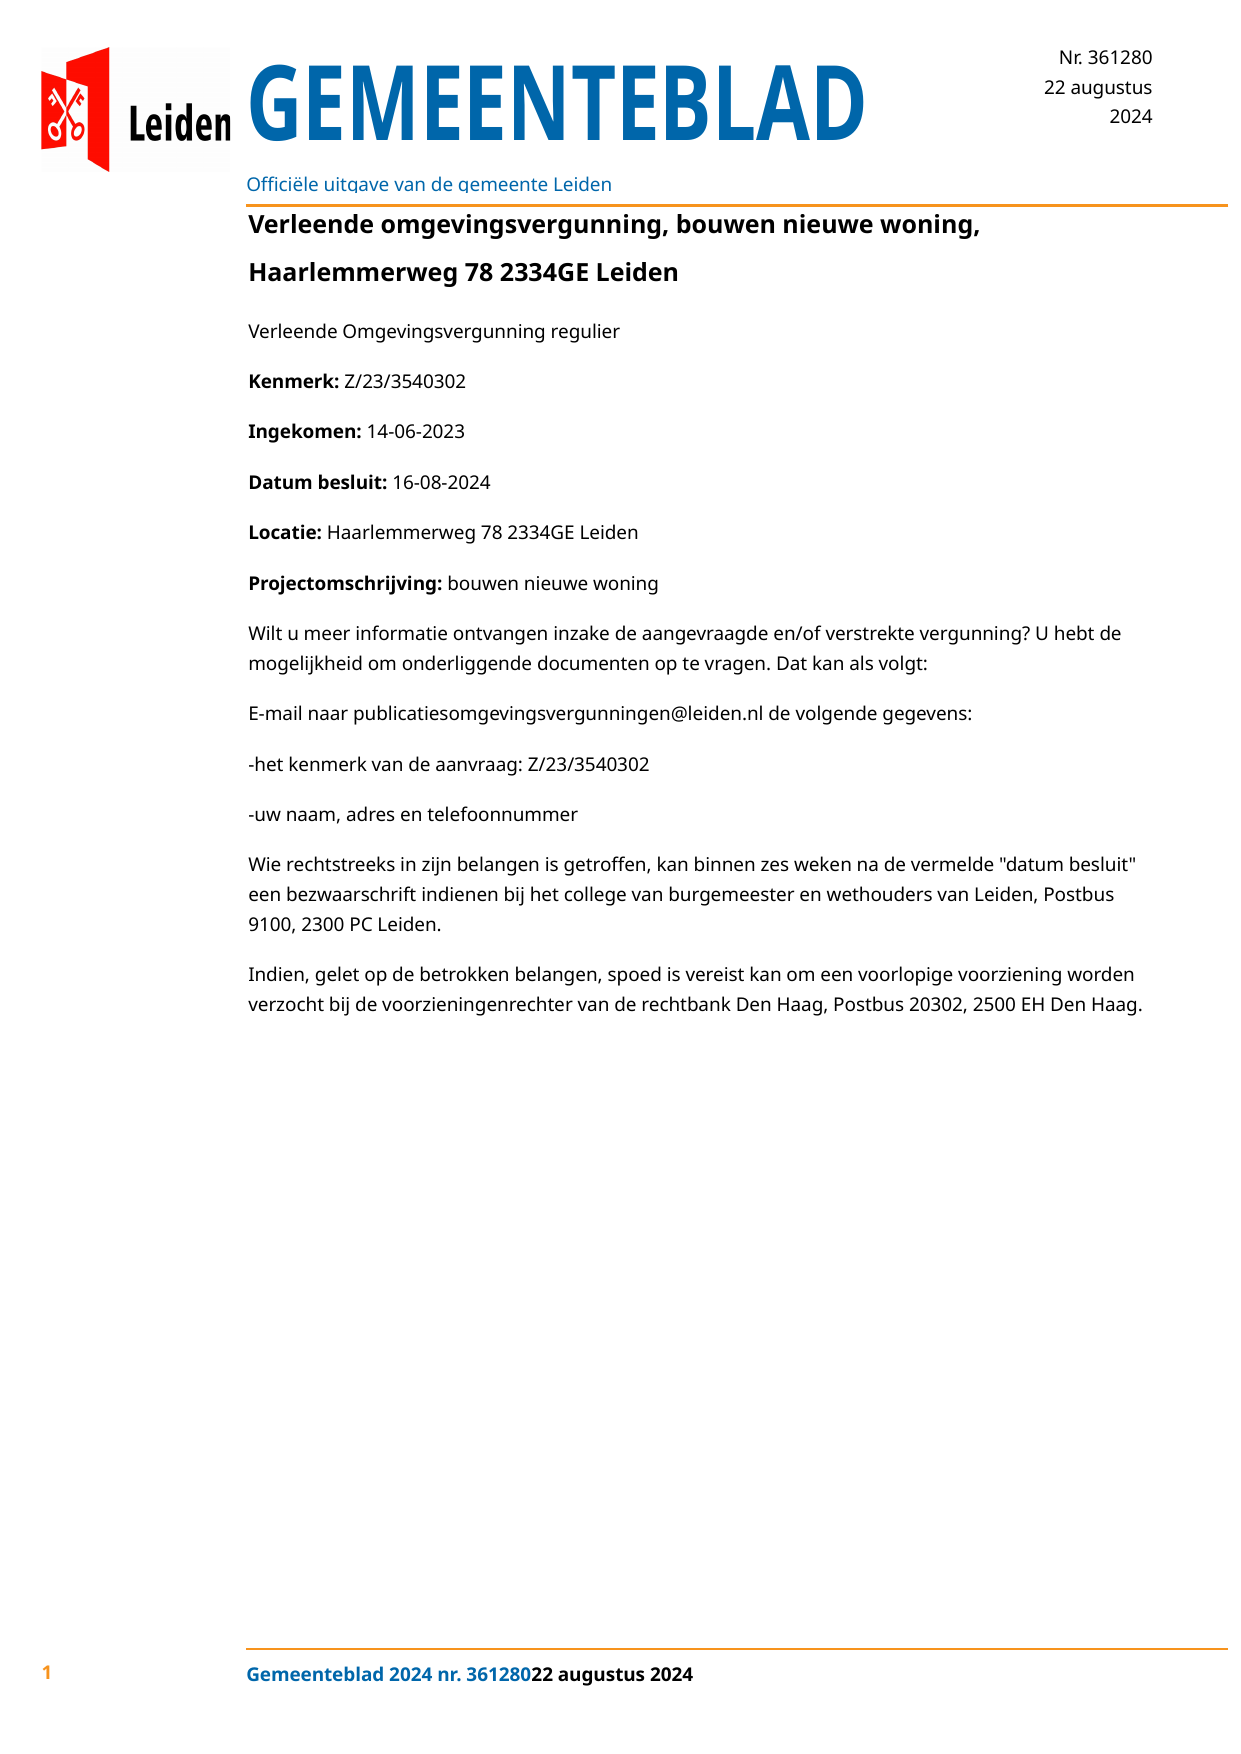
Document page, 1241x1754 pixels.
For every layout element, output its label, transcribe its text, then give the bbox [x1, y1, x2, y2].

text Verleende omgevingsvergunning, bouwen nieuwe woning, Haarlemmerweg 78 2334GE Leiden [248, 207, 1152, 288]
text Wie rechtstreeks in zijn belangen is getroffen, kan binnen zes weken na de vermelde "datum besluit" een bezwaarschrift indienen bij het college van burgemeester en wethouders van Leiden, Postbus 9100, 2300 PC Leiden. [248, 852, 1152, 937]
text -het kenmerk van de aanvraag: Z/23/3540302 [248, 751, 1152, 777]
picture [41, 47, 231, 172]
text Datum besluit: 16-08-2024 [248, 469, 1152, 495]
text Kenmerk: Z/23/3540302 [248, 368, 1152, 394]
text -uw naam, adres en telefoonnummer [248, 801, 1152, 827]
text Verleende Omgevingsvergunning regulier [248, 318, 1152, 344]
text Indien, gelet op de betrokken belangen, spoed is vereist kan om een voorlopige voorziening worden verzocht bij de voorzieningenrechter van de rechtbank Den Haag, Postbus 20302, 2500 EH Den Haag. [248, 961, 1152, 1017]
text Projectomschrijving: bouwen nieuwe woning [248, 570, 1152, 596]
text Wilt u meer informatie ontvangen inzake de aangevraagde en/of verstrekte vergunning? U hebt de mogelijkheid om onderliggende documenten op te vragen. Dat kan als volgt: [248, 620, 1152, 676]
text Ingekomen: 14-06-2023 [248, 419, 1152, 444]
text E-mail naar publicatiesomgevingsvergunningen@leiden.nl de volgende gegevens: [248, 700, 1152, 726]
text Locatie: Haarlemmerweg 78 2334GE Leiden [248, 519, 1152, 545]
